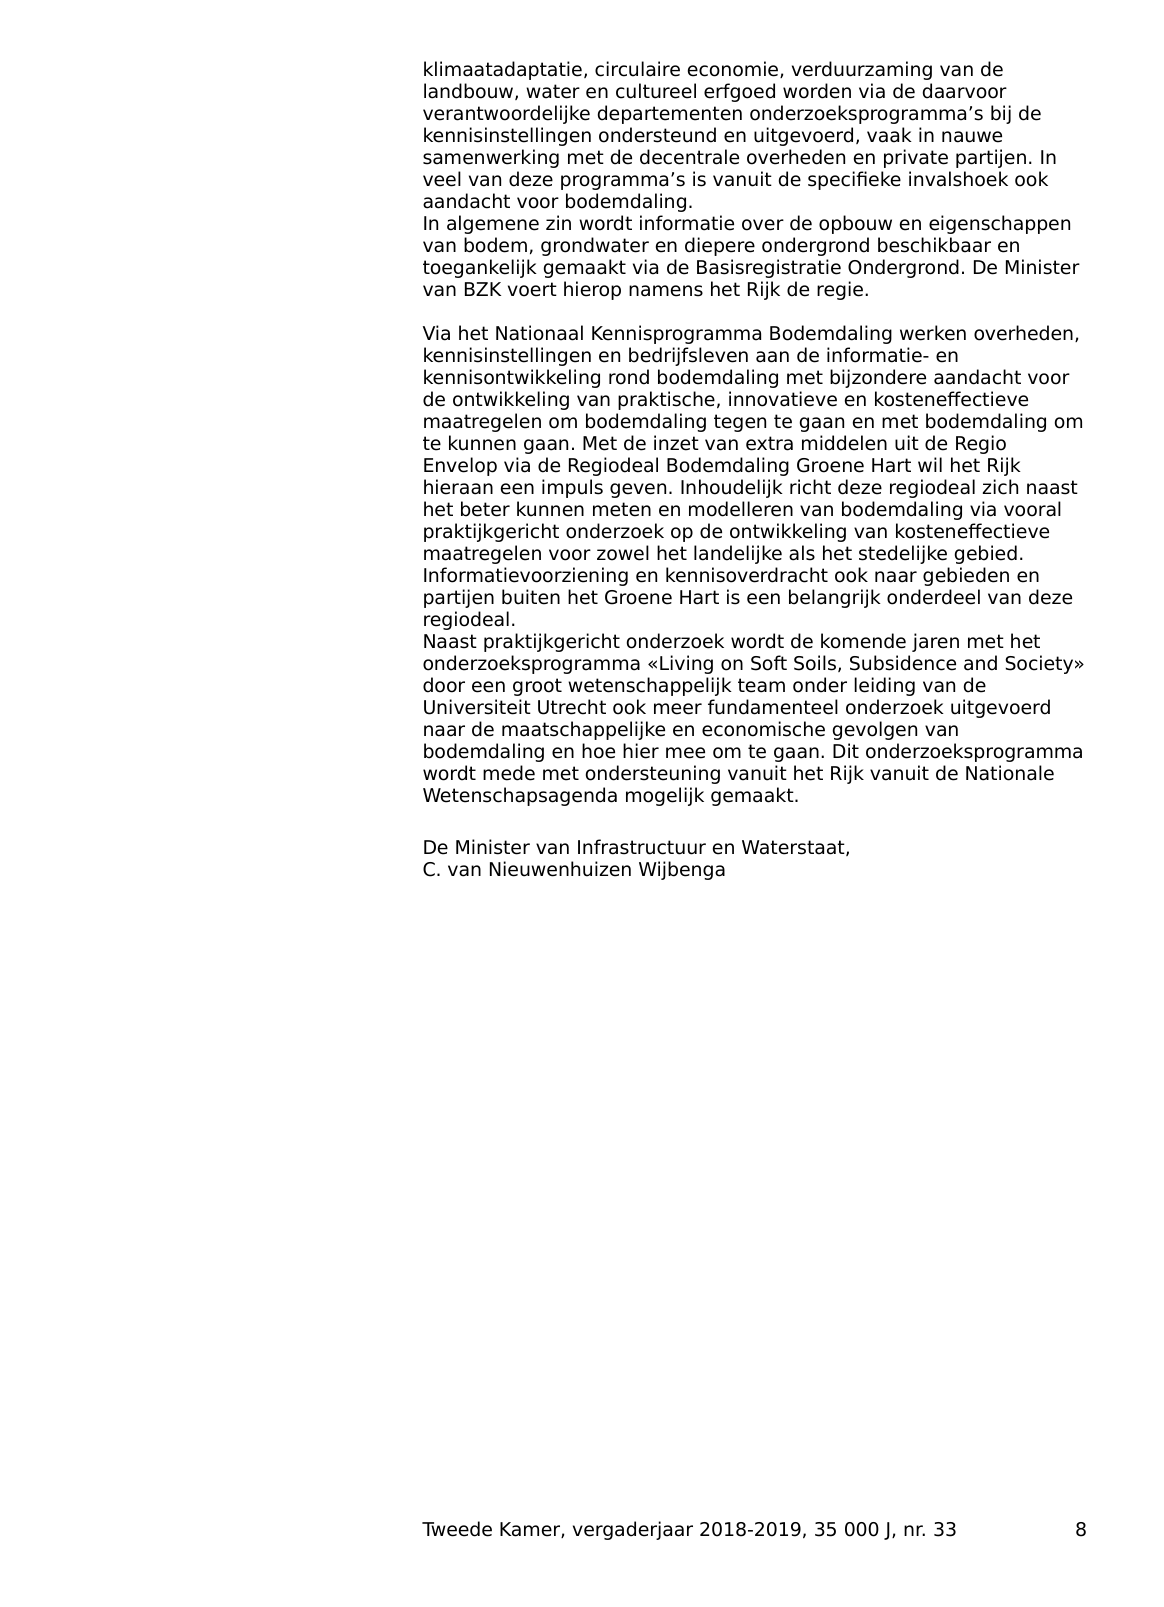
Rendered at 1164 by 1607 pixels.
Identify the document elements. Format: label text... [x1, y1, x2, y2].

text In algemene zin wordt informatie over de opbouw en eigenschappen van bodem, grondwater en diepere ondergrond beschikbaar en toegankelijk gemaakt via de Basisregistratie Ondergrond. De Minister van BZK voert hierop namens het Rijk de regie. [422, 213, 1087, 301]
text klimaatadaptatie, circulaire economie, verduurzaming van de landbouw, water en cultureel erfgoed worden via de daarvoor verantwoordelijke departementen onderzoeksprogramma’s bij de kennisinstellingen ondersteund en uitgevoerd, vaak in nauwe samenwerking met de decentrale overheden en private partijen. In veel van deze programma’s is vanuit de specifieke invalshoek ook aandacht voor bodemdaling. [422, 59, 1087, 213]
text Naast praktijkgericht onderzoek wordt de komende jaren met het onderzoeksprogramma «Living on Soft Soils, Subsidence and Society» door een groot wetenschappelijk team onder leiding van de Universiteit Utrecht ook meer fundamenteel onderzoek uitgevoerd naar de maatschappelijke en economische gevolgen van bodemdaling en hoe hier mee om te gaan. Dit onderzoeksprogramma wordt mede met ondersteuning vanuit het Rijk vanuit de Nationale Wetenschapsagenda mogelijk gemaakt. [422, 631, 1087, 807]
text Via het Nationaal Kennisprogramma Bodemdaling werken overheden, kennisinstellingen en bedrijfsleven aan de informatie- en kennisontwikkeling rond bodemdaling met bijzondere aandacht voor de ontwikkeling van praktische, innovatieve en kosteneffectieve maatregelen om bodemdaling tegen te gaan en met bodemdaling om te kunnen gaan. Met de inzet van extra middelen uit de Regio Envelop via de Regiodeal Bodemdaling Groene Hart wil het Rijk hieraan een impuls geven. Inhoudelijk richt deze regiodeal zich naast het beter kunnen meten en modelleren van bodemdaling via vooral praktijkgericht onderzoek op de ontwikkeling van kosteneffectieve maatregelen voor zowel het landelijke als het stedelijke gebied. Informatievoorziening en kennisoverdracht ook naar gebieden en partijen buiten het Groene Hart is een belangrijk onderdeel van deze regiodeal. [422, 323, 1087, 631]
text De Minister van Infrastructuur en Waterstaat, C. van Nieuwenhuizen Wijbenga [422, 837, 1087, 881]
